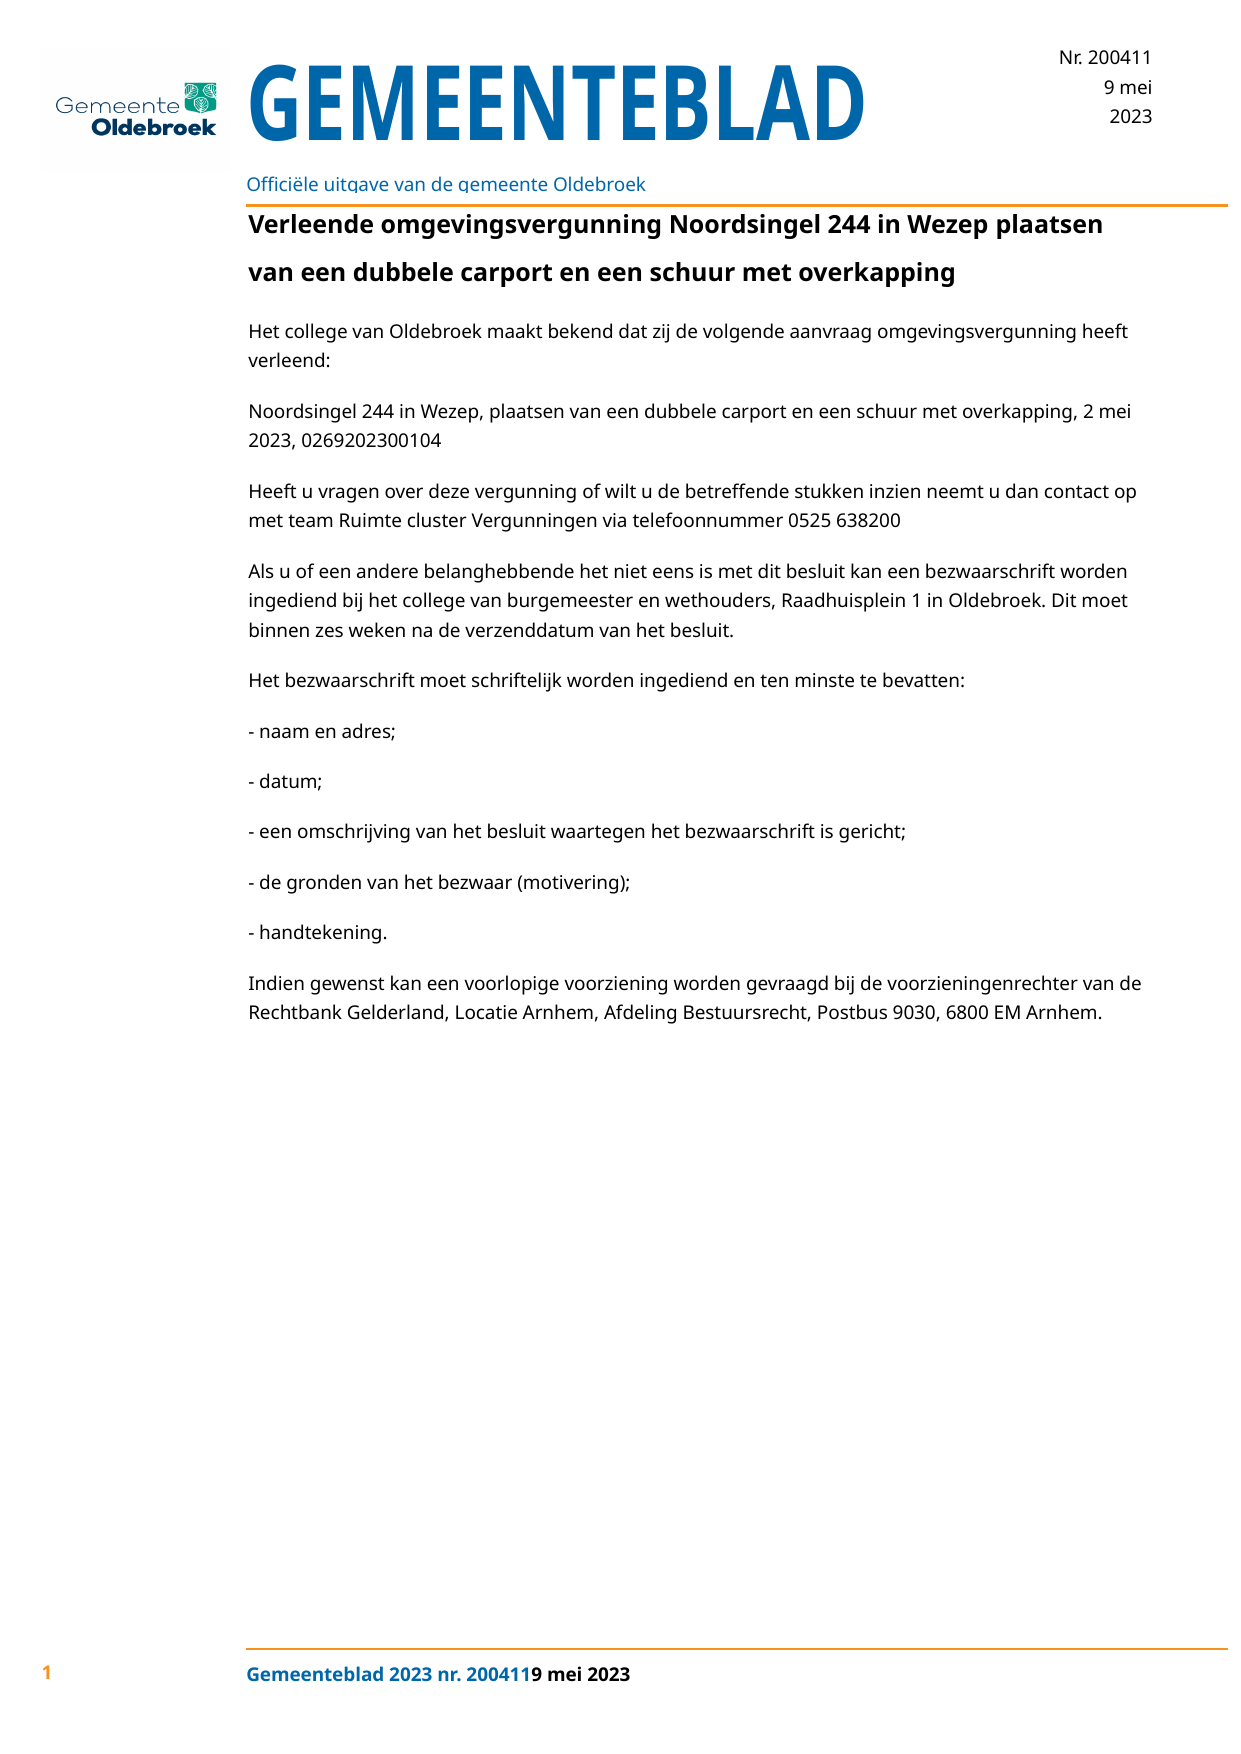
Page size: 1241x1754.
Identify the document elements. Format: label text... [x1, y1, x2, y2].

text Als u of een andere belanghebbende het niet eens is met dit besluit kan een bezwaarschrift worden ingediend bij het college van burgemeester en wethouders, Raadhuisplein 1 in Oldebroek. Dit moet binnen zes weken na de verzenddatum van het besluit. [248, 558, 1152, 643]
text Verleende omgevingsvergunning Noordsingel 244 in Wezep plaatsen van een dubbele carport en een schuur met overkapping [248, 207, 1152, 288]
text Het college van Oldebroek maakt bekend dat zij de volgende aanvraag omgevingsvergunning heeft verleend: [248, 318, 1152, 373]
text - een omschrijving van het besluit waartegen het bezwaarschrift is gericht; [248, 819, 1152, 844]
text Indien gewenst kan een voorlopige voorziening worden gevraagd bij de voorzieningenrechter van de Rechtbank Gelderland, Locatie Arnhem, Afdeling Bestuursrecht, Postbus 9030, 6800 EM Arnhem. [248, 970, 1152, 1025]
text Het bezwaarschrift moet schriftelijk worden ingediend en ten minste te bevatten: [248, 667, 1152, 693]
text Noordsingel 244 in Wezep, plaatsen van een dubbele carport en een schuur met overkapping, 2 mei 2023, 0269202300104 [248, 398, 1152, 453]
picture [41, 47, 231, 172]
text - de gronden van het bezwaar (motivering); [248, 869, 1152, 895]
text - handtekening. [248, 919, 1152, 945]
text Heeft u vragen over deze vergunning of wilt u de betreffende stukken inzien neemt u dan contact op met team Ruimte cluster Vergunningen via telefoonnummer 0525 638200 [248, 478, 1152, 533]
text - datum; [248, 768, 1152, 794]
text - naam en adres; [248, 718, 1152, 744]
